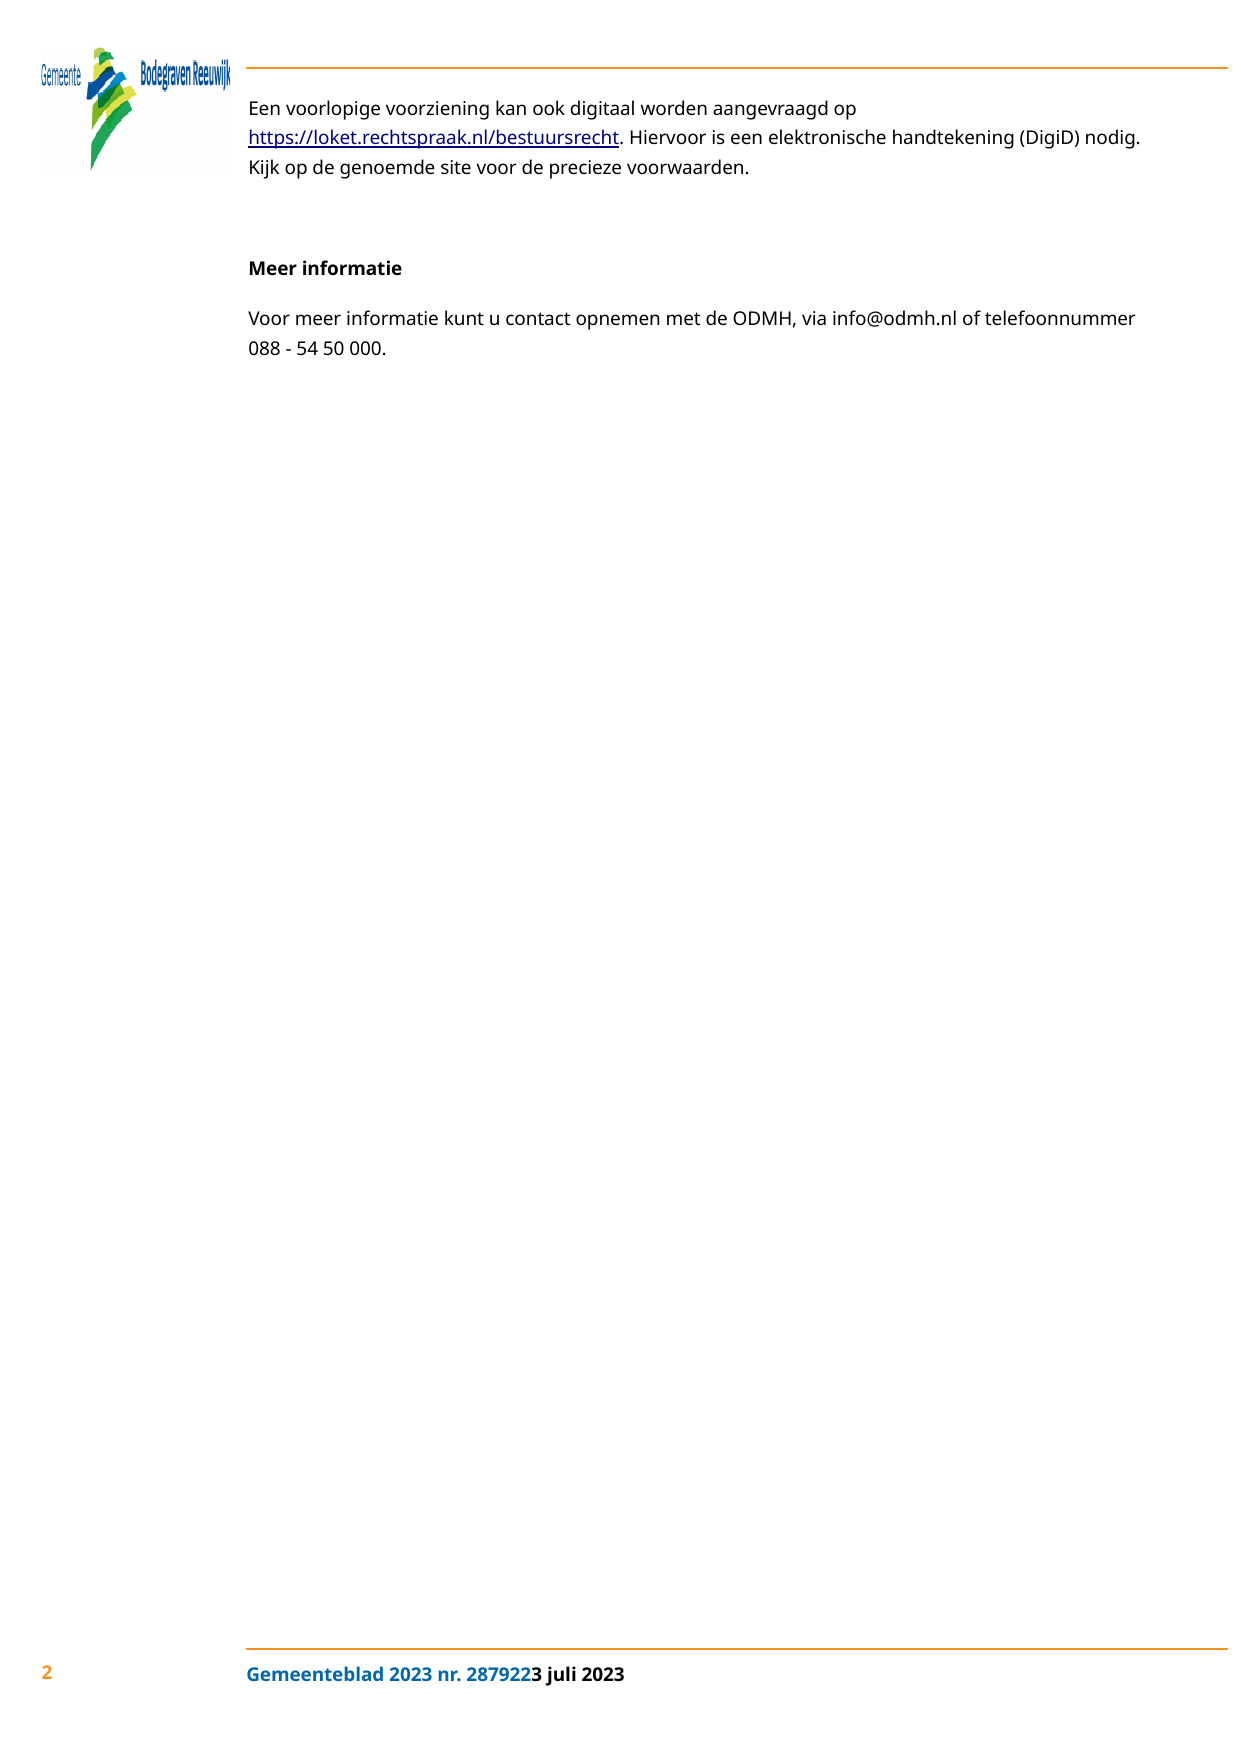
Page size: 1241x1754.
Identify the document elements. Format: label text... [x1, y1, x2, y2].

picture [41, 47, 231, 172]
text Meer informatie [248, 255, 1152, 281]
text Voor meer informatie kunt u contact opnemen met de ODMH, via info@odmh.nl of telefoonnummer 088 - 54 50 000. [248, 305, 1152, 361]
text Een voorlopige voorziening kan ook digitaal worden aangevraagd op https://loket.rechtspraak.nl/bestuursrecht. Hiervoor is een elektronische handtekening (DigiD) nodig. Kijk op de genoemde site voor de precieze voorwaarden. [248, 95, 1152, 180]
